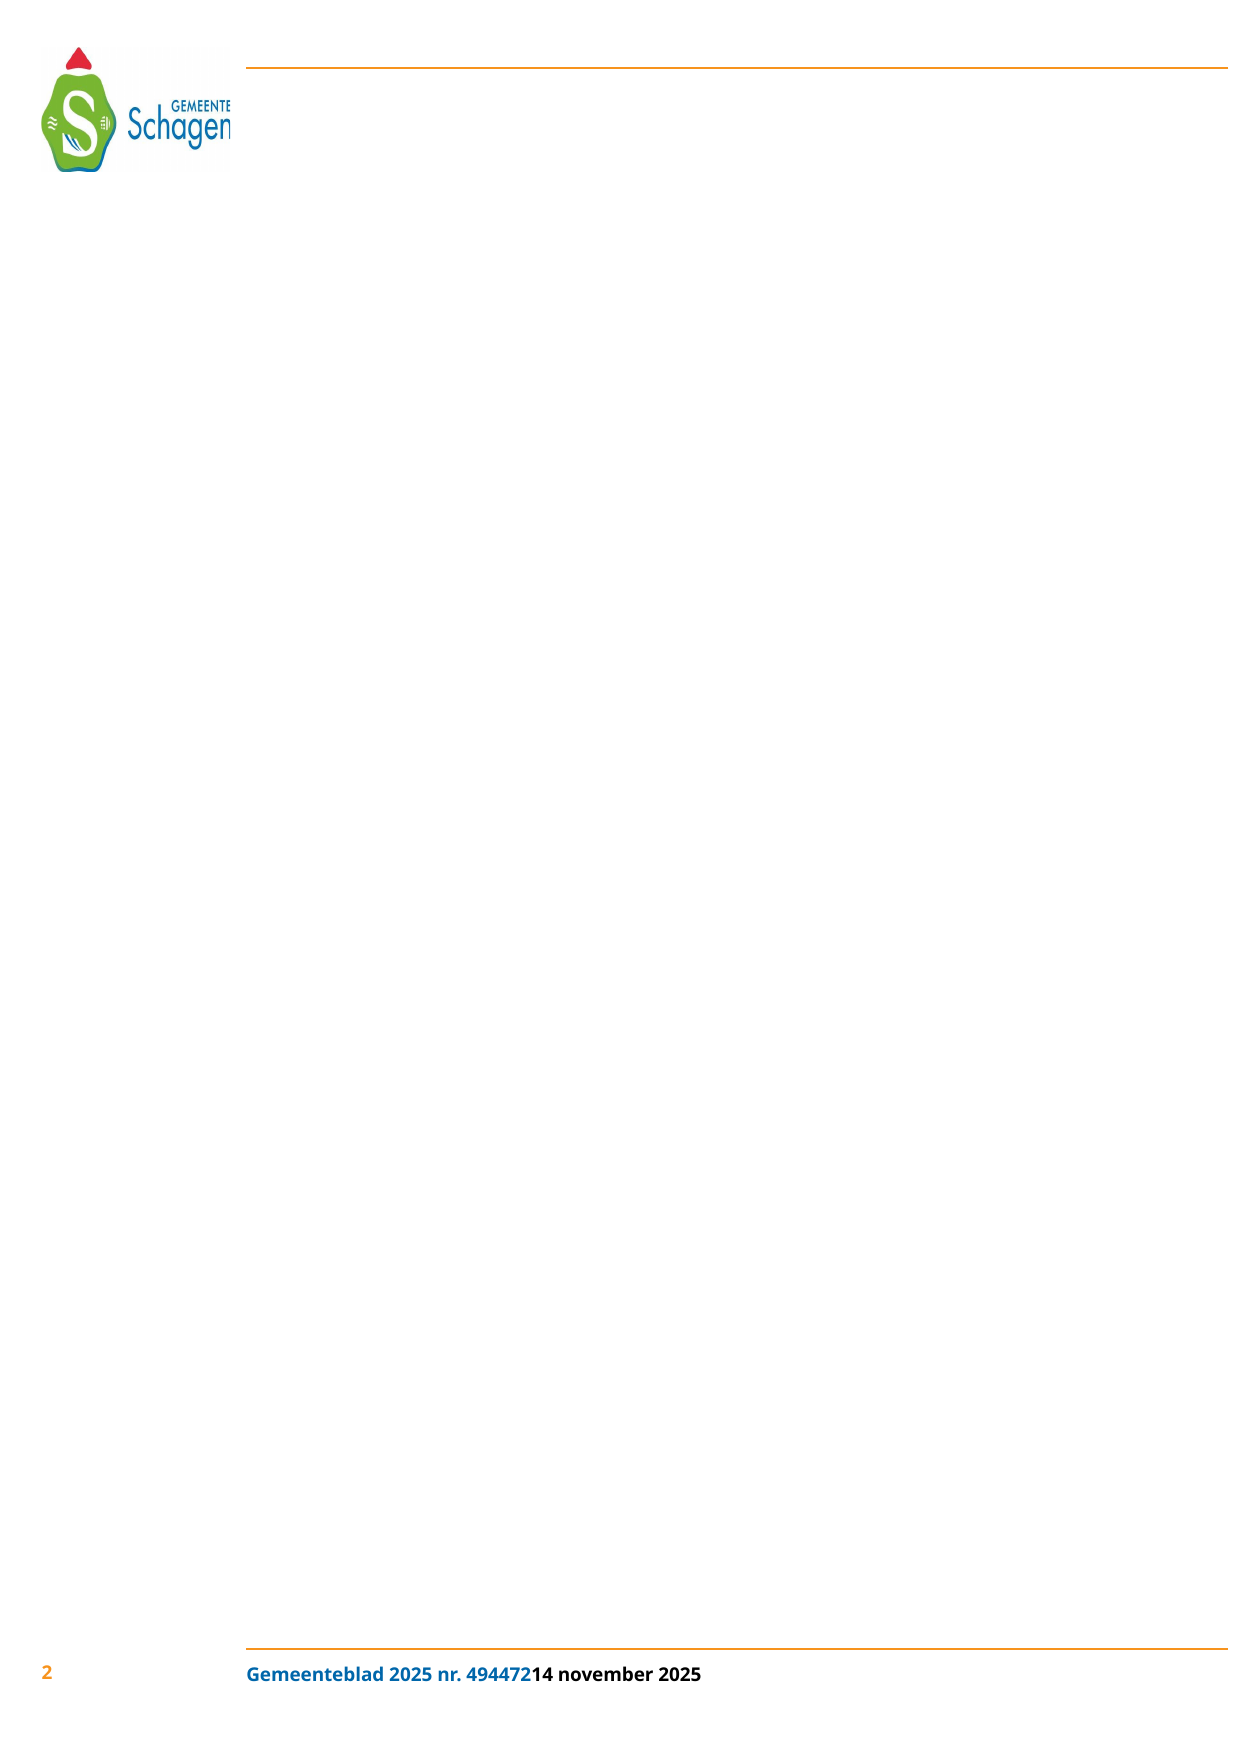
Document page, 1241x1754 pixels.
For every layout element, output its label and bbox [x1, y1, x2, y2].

picture [41, 47, 231, 172]
